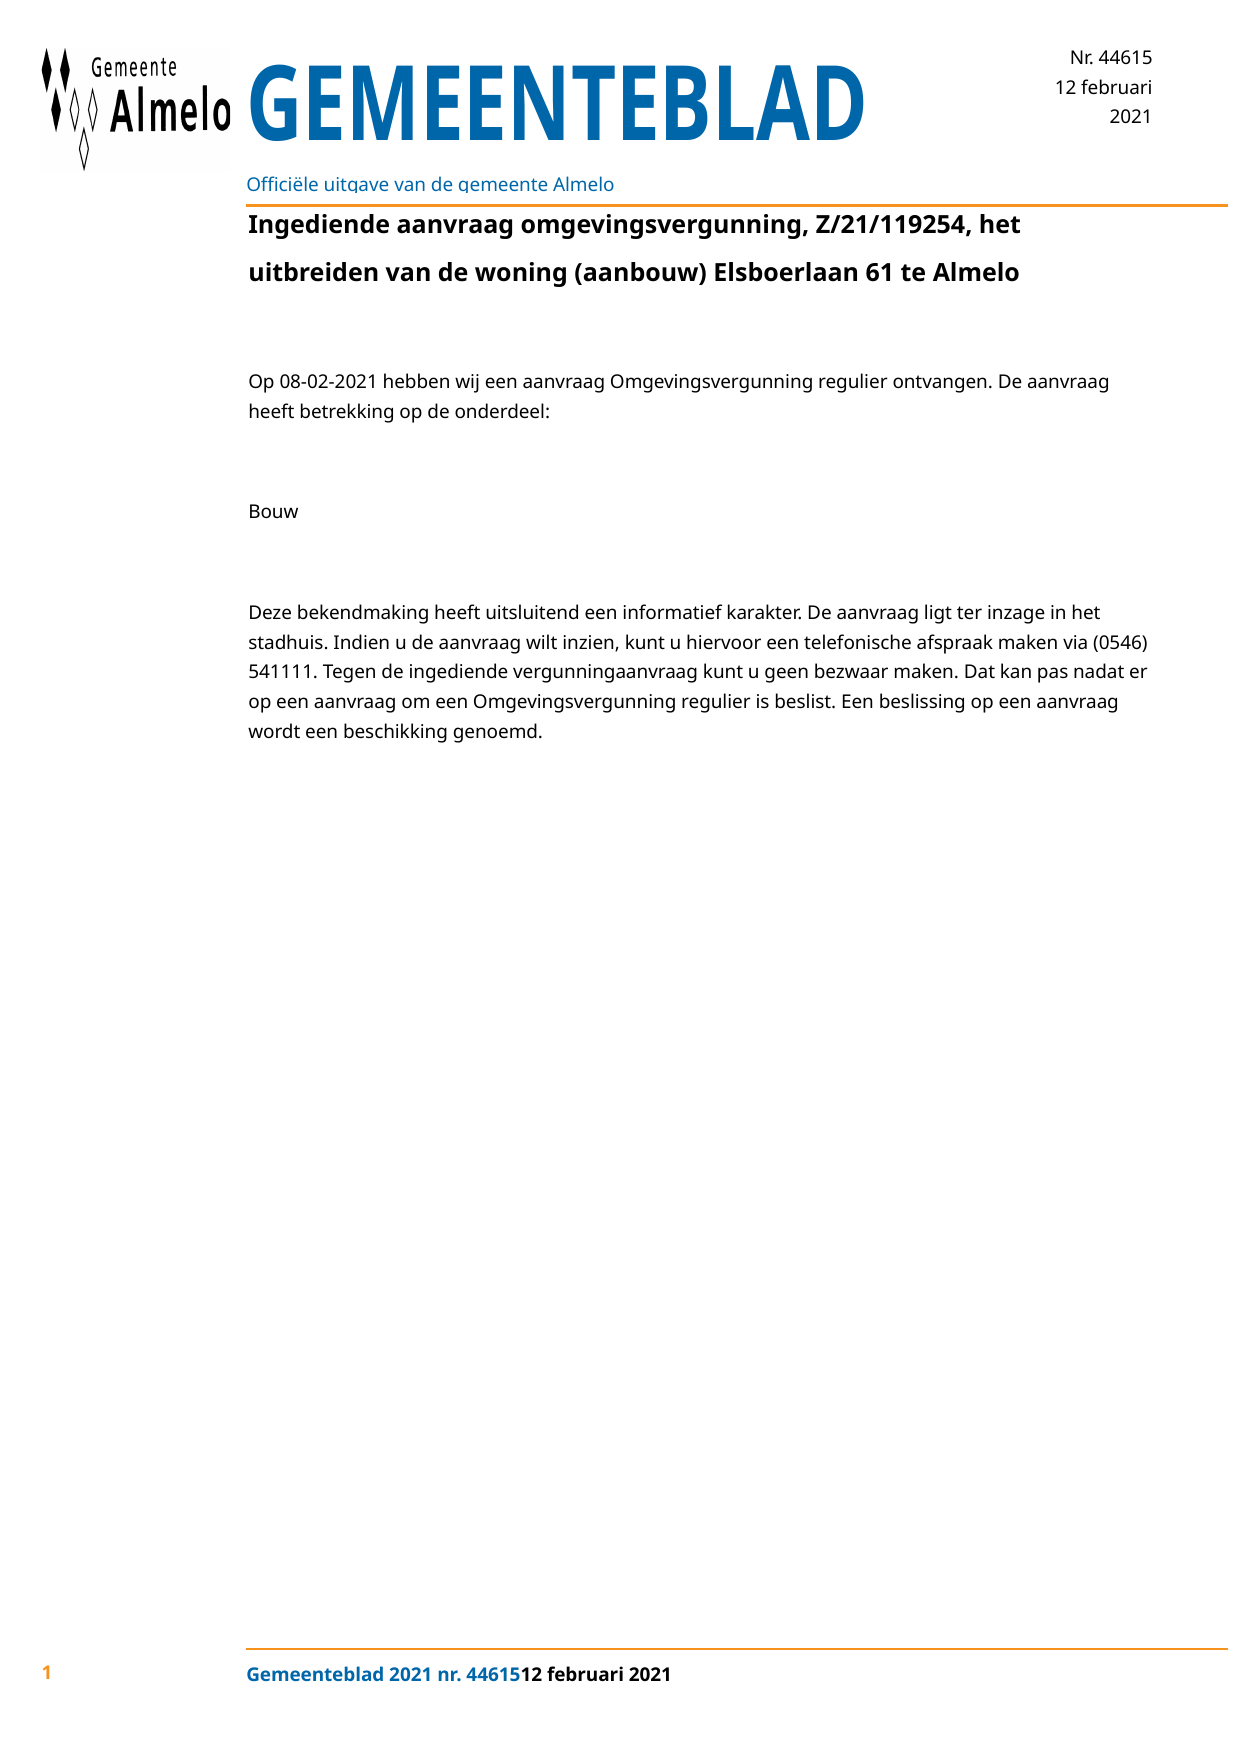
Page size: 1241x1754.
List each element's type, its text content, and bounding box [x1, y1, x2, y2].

text Bouw [248, 499, 1152, 524]
text Op 08-02-2021 hebben wij een aanvraag Omgevingsvergunning regulier ontvangen. De aanvraag heeft betrekking op de onderdeel: [248, 368, 1152, 424]
picture [41, 47, 231, 172]
text Deze bekendmaking heeft uitsluitend een informatief karakter. De aanvraag ligt ter inzage in het stadhuis. Indien u de aanvraag wilt inzien, kunt u hiervoor een telefonische afspraak maken via (0546) 541111. Tegen de ingediende vergunningaanvraag kunt u geen bezwaar maken. Dat kan pas nadat er op een aanvraag om een Omgevingsvergunning regulier is beslist. Een beslissing op een aanvraag wordt een beschikking genoemd. [248, 599, 1152, 744]
text Ingediende aanvraag omgevingsvergunning, Z/21/119254, het uitbreiden van de woning (aanbouw) Elsboerlaan 61 te Almelo [248, 207, 1152, 288]
